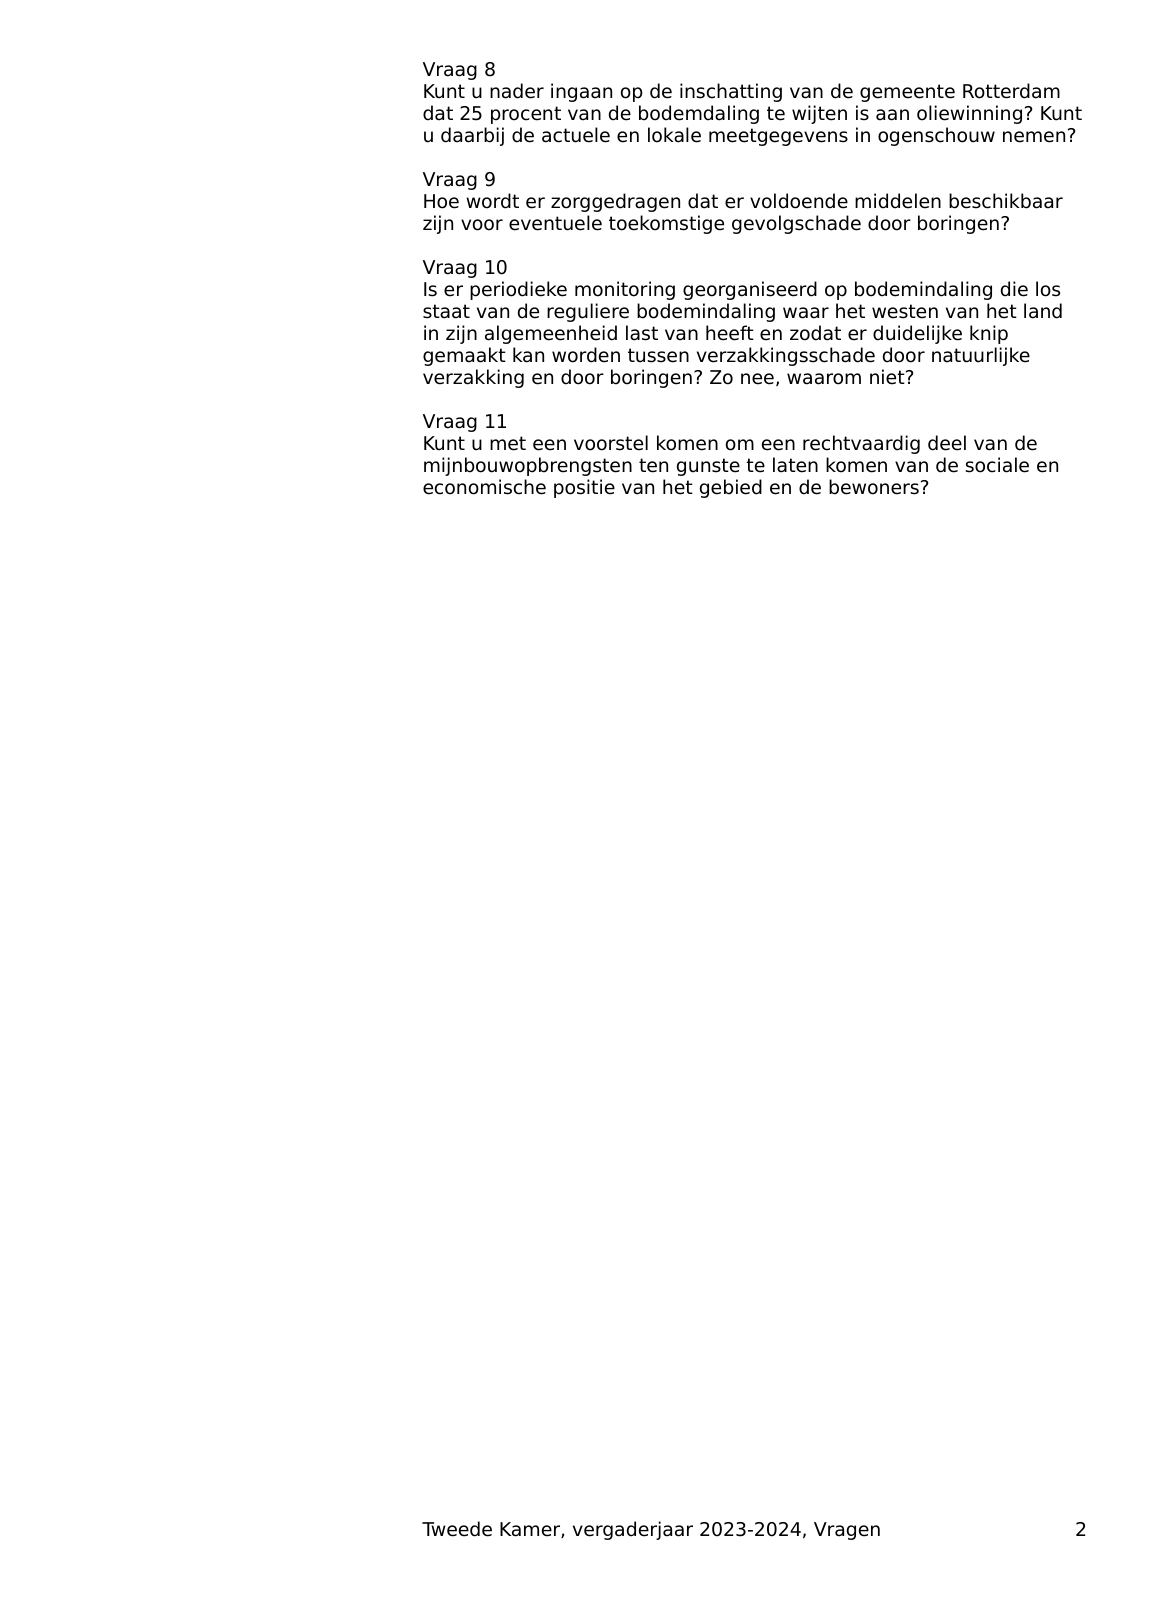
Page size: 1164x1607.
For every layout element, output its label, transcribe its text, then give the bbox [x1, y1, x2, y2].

text Kunt u met een voorstel komen om een rechtvaardig deel van de mijnbouwopbrengsten ten gunste te laten komen van de sociale en economische positie van het gebied en de bewoners? [422, 433, 1087, 499]
text Vraag 8 [422, 59, 1087, 81]
text Kunt u nader ingaan op de inschatting van de gemeente Rotterdam dat 25 procent van de bodemdaling te wijten is aan oliewinning? Kunt u daarbij de actuele en lokale meetgegevens in ogenschouw nemen? [422, 81, 1087, 147]
text Vraag 10 [422, 257, 1087, 279]
text Vraag 11 [422, 411, 1087, 433]
text Vraag 9 [422, 169, 1087, 191]
text Is er periodieke monitoring georganiseerd op bodemindaling die los staat van de reguliere bodemindaling waar het westen van het land in zijn algemeenheid last van heeft en zodat er duidelijke knip gemaakt kan worden tussen verzakkingsschade door natuurlijke verzakking en door boringen? Zo nee, waarom niet? [422, 279, 1087, 389]
text Hoe wordt er zorggedragen dat er voldoende middelen beschikbaar zijn voor eventuele toekomstige gevolgschade door boringen? [422, 191, 1087, 235]
